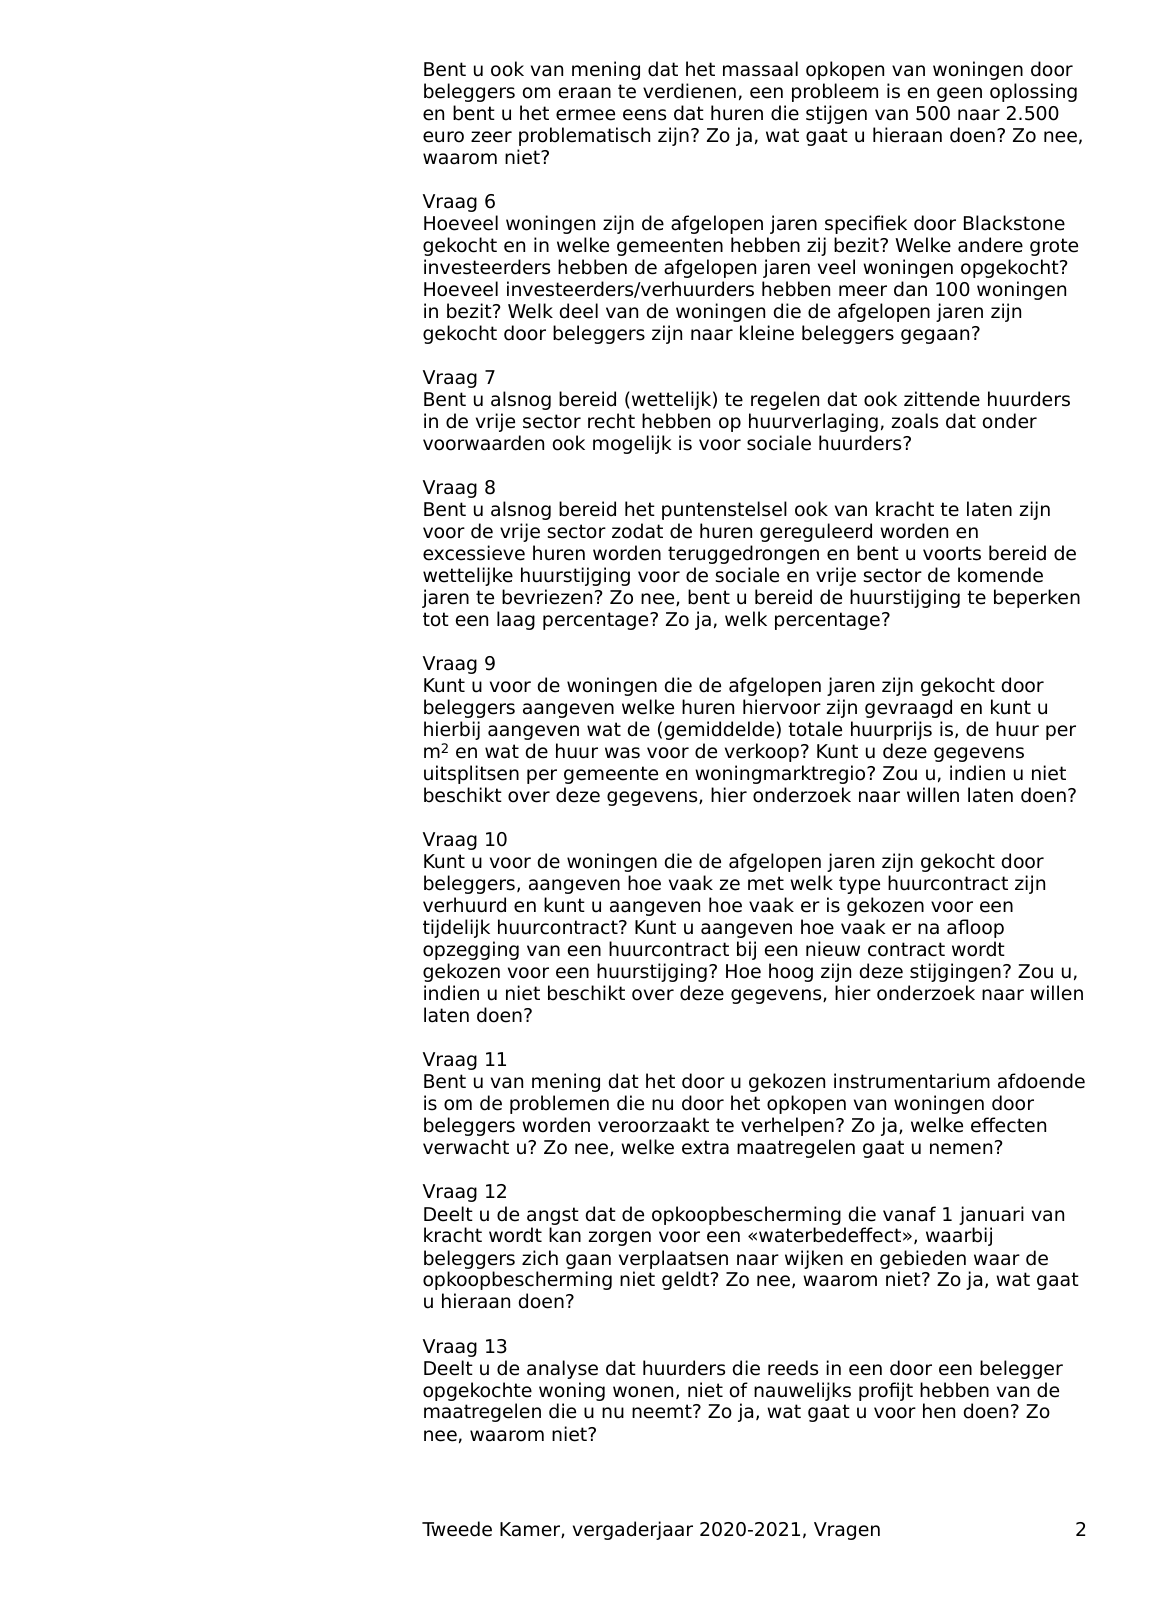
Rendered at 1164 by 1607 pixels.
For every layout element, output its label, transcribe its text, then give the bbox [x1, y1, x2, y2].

text Deelt u de analyse dat huurders die reeds in een door een belegger opgekochte woning wonen, niet of nauwelijks profijt hebben van de maatregelen die u nu neemt? Zo ja, wat gaat u voor hen doen? Zo nee, waarom niet? [422, 1357, 1087, 1445]
text Kunt u voor de woningen die de afgelopen jaren zijn gekocht door beleggers, aangeven hoe vaak ze met welk type huurcontract zijn verhuurd en kunt u aangeven hoe vaak er is gekozen voor een tijdelijk huurcontract? Kunt u aangeven hoe vaak er na afloop opzegging van een huurcontract bij een nieuw contract wordt gekozen voor een huurstijging? Hoe hoog zijn deze stijgingen? Zou u, indien u niet beschikt over deze gegevens, hier onderzoek naar willen laten doen? [422, 851, 1087, 1027]
text Bent u van mening dat het door u gekozen instrumentarium afdoende is om de problemen die nu door het opkopen van woningen door beleggers worden veroorzaakt te verhelpen? Zo ja, welke effecten verwacht u? Zo nee, welke extra maatregelen gaat u nemen? [422, 1071, 1087, 1159]
text Vraag 7 [422, 367, 1087, 389]
text Vraag 12 [422, 1181, 1087, 1203]
text Vraag 11 [422, 1049, 1087, 1071]
text Bent u alsnog bereid (wettelijk) te regelen dat ook zittende huurders in de vrije sector recht hebben op huurverlaging, zoals dat onder voorwaarden ook mogelijk is voor sociale huurders? [422, 389, 1087, 455]
text Vraag 9 [422, 653, 1087, 675]
text Bent u alsnog bereid het puntenstelsel ook van kracht te laten zijn voor de vrije sector zodat de huren gereguleerd worden en excessieve huren worden teruggedrongen en bent u voorts bereid de wettelijke huurstijging voor de sociale en vrije sector de komende jaren te bevriezen? Zo nee, bent u bereid de huurstijging te beperken tot een laag percentage? Zo ja, welk percentage? [422, 499, 1087, 631]
text Hoeveel woningen zijn de afgelopen jaren specifiek door Blackstone gekocht en in welke gemeenten hebben zij bezit? Welke andere grote investeerders hebben de afgelopen jaren veel woningen opgekocht? Hoeveel investeerders/verhuurders hebben meer dan 100 woningen in bezit? Welk deel van de woningen die de afgelopen jaren zijn gekocht door beleggers zijn naar kleine beleggers gegaan? [422, 213, 1087, 345]
text Vraag 13 [422, 1336, 1087, 1357]
text Vraag 6 [422, 191, 1087, 213]
text Kunt u voor de woningen die de afgelopen jaren zijn gekocht door beleggers aangeven welke huren hiervoor zijn gevraagd en kunt u hierbij aangeven wat de (gemiddelde) totale huurprijs is, de huur per m2 en wat de huur was voor de verkoop? Kunt u deze gegevens uitsplitsen per gemeente en woningmarktregio? Zou u, indien u niet beschikt over deze gegevens, hier onderzoek naar willen laten doen? [422, 675, 1087, 807]
text Bent u ook van mening dat het massaal opkopen van woningen door beleggers om eraan te verdienen, een probleem is en geen oplossing en bent u het ermee eens dat huren die stijgen van 500 naar 2.500 euro zeer problematisch zijn? Zo ja, wat gaat u hieraan doen? Zo nee, waarom niet? [422, 59, 1087, 169]
text Vraag 10 [422, 829, 1087, 851]
text Vraag 8 [422, 477, 1087, 499]
text Deelt u de angst dat de opkoopbescherming die vanaf 1 januari van kracht wordt kan zorgen voor een «waterbedeffect», waarbij beleggers zich gaan verplaatsen naar wijken en gebieden waar de opkoopbescherming niet geldt? Zo nee, waarom niet? Zo ja, wat gaat u hieraan doen? [422, 1203, 1087, 1313]
